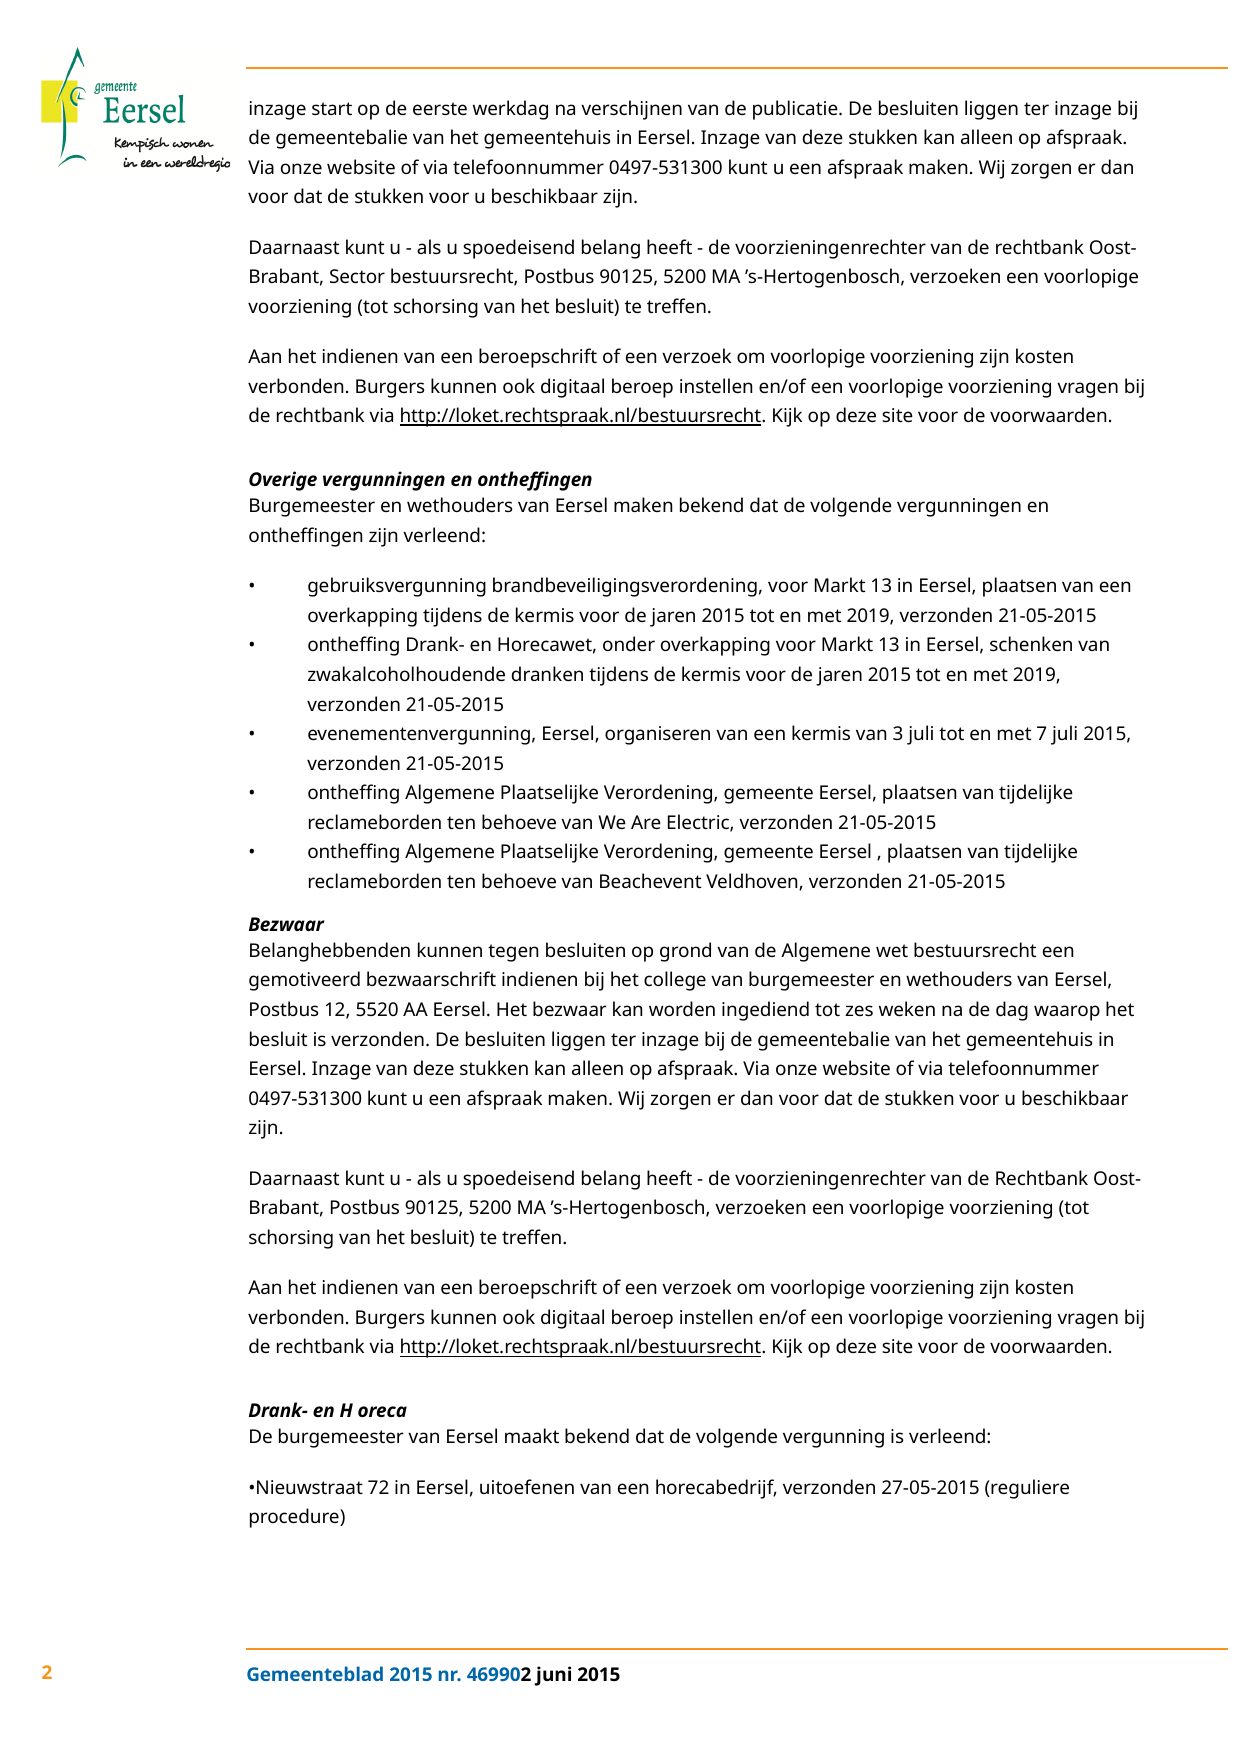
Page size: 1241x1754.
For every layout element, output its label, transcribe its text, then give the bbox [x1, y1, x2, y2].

text Aan het indienen van een beroepschrift of een verzoek om voorlopige voorziening zijn kosten verbonden. Burgers kunnen ook digitaal beroep instellen en/of een voorlopige voorziening vragen bij de rechtbank via http://loket.rechtspraak.nl/bestuursrecht. Kijk op deze site voor de voorwaarden. [248, 1274, 1152, 1359]
text De burgemeester van Eersel maakt bekend dat de volgende vergunning is verleend: [248, 1423, 1152, 1449]
text Daarnaast kunt u - als u spoedeisend belang heeft - de voorzieningenrechter van de rechtbank Oost-Brabant, Sector bestuursrecht, Postbus 90125, 5200 MA ’s-Hertogenbosch, verzoeken een voorlopige voorziening (tot schorsing van het besluit) te treffen. [248, 234, 1152, 319]
text Daarnaast kunt u - als u spoedeisend belang heeft - de voorzieningenrechter van de Rechtbank Oost-Brabant, Postbus 90125, 5200 MA ’s-Hertogenbosch, verzoeken een voorlopige voorziening (tot schorsing van het besluit) te treffen. [248, 1165, 1152, 1250]
list ontheffing Algemene Plaatselijke Verordening, gemeente Eersel , plaatsen van tijdelijke reclameborden ten behoeve van Beachevent Veldhoven, verzonden 21-05-2015 [248, 839, 1152, 894]
list gebruiksvergunning brandbeveiligingsverordening, voor Markt 13 in Eersel, plaatsen van een overkapping tijdens de kermis voor de jaren 2015 tot en met 2019, verzonden 21-05-2015 [248, 572, 1152, 628]
text Overige vergunningen en ontheffingen [248, 467, 1152, 492]
text Belanghebbenden kunnen tegen besluiten op grond van de Algemene wet bestuursrecht een gemotiveerd bezwaarschrift indienen bij het college van burgemeester en wethouders van Eersel, Postbus 12, 5520 AA Eersel. Het bezwaar kan worden ingediend tot zes weken na de dag waarop het besluit is verzonden. De besluiten liggen ter inzage bij de gemeentebalie van het gemeentehuis in Eersel. Inzage van deze stukken kan alleen op afspraak. Via onze website of via telefoonnummer 0497-531300 kunt u een afspraak maken. Wij zorgen er dan voor dat de stukken voor u beschikbaar zijn. [248, 937, 1152, 1140]
text •Nieuwstraat 72 in Eersel, uitoefenen van een horecabedrijf, verzonden 27-05-2015 (reguliere procedure) [248, 1474, 1152, 1529]
list ontheffing Algemene Plaatselijke Verordening, gemeente Eersel, plaatsen van tijdelijke reclameborden ten behoeve van We Are Electric, verzonden 21-05-2015 [248, 779, 1152, 835]
text inzage start op de eerste werkdag na verschijnen van de publicatie. De besluiten liggen ter inzage bij de gemeentebalie van het gemeentehuis in Eersel. Inzage van deze stukken kan alleen op afspraak. Via onze website of via telefoonnummer 0497-531300 kunt u een afspraak maken. Wij zorgen er dan voor dat de stukken voor u beschikbaar zijn. [248, 95, 1152, 209]
text Aan het indienen van een beroepschrift of een verzoek om voorlopige voorziening zijn kosten verbonden. Burgers kunnen ook digitaal beroep instellen en/of een voorlopige voorziening vragen bij de rechtbank via http://loket.rechtspraak.nl/bestuursrecht. Kijk op deze site voor de voorwaarden. [248, 343, 1152, 428]
picture [41, 47, 231, 172]
text Bezwaar [248, 911, 1152, 937]
text Burgemeester en wethouders van Eersel maken bekend dat de volgende vergunningen en ontheffingen zijn verleend: [248, 492, 1152, 548]
text Drank- en H oreca [248, 1398, 1152, 1423]
list evenementenvergunning, Eersel, organiseren van een kermis van 3 juli tot en met 7 juli 2015, verzonden 21-05-2015 [248, 720, 1152, 776]
list ontheffing Drank- en Horecawet, onder overkapping voor Markt 13 in Eersel, schenken van zwakalcoholhoudende dranken tijdens de kermis voor de jaren 2015 tot en met 2019, verzonden 21-05-2015 [248, 632, 1152, 716]
